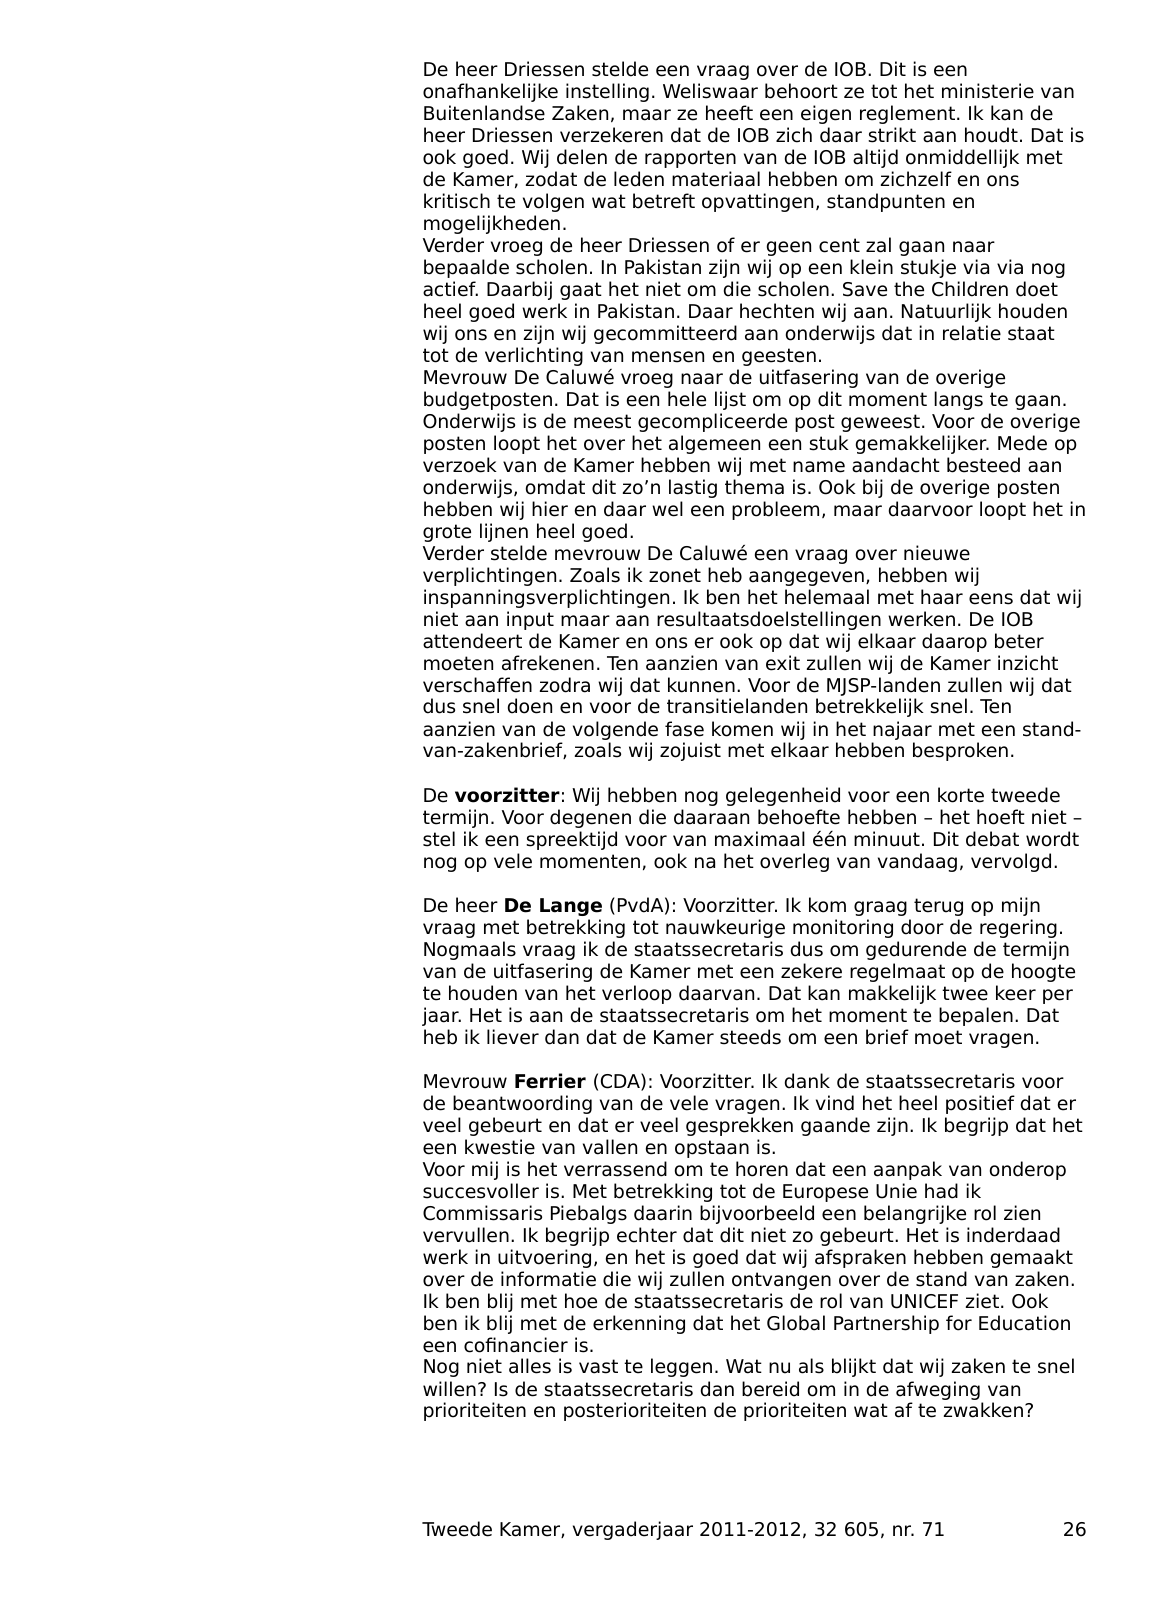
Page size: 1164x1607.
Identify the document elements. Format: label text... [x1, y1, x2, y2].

text Nog niet alles is vast te leggen. Wat nu als blijkt dat wij zaken te snel willen? Is de staatssecretaris dan bereid om in de afweging van prioriteiten en posterioriteiten de prioriteiten wat af te zwakken? [422, 1356, 1087, 1422]
text Ik ben blij met hoe de staatssecretaris de rol van UNICEF ziet. Ook ben ik blij met de erkenning dat het Global Partnership for Education een cofinancier is. [422, 1291, 1087, 1356]
text De heer De Lange (PvdA): Voorzitter. Ik kom graag terug op mijn vraag met betrekking tot nauwkeurige monitoring door de regering. Nogmaals vraag ik de staatssecretaris dus om gedurende de termijn van de uitfasering de Kamer met een zekere regelmaat op de hoogte te houden van het verloop daarvan. Dat kan makkelijk twee keer per jaar. Het is aan de staatssecretaris om het moment te bepalen. Dat heb ik liever dan dat de Kamer steeds om een brief moet vragen. [422, 895, 1087, 1048]
text Verder stelde mevrouw De Caluwé een vraag over nieuwe verplichtingen. Zoals ik zonet heb aangegeven, hebben wij inspanningsverplichtingen. Ik ben het helemaal met haar eens dat wij niet aan input maar aan resultaatsdoelstellingen werken. De IOB attendeert de Kamer en ons er ook op dat wij elkaar daarop beter moeten afrekenen. Ten aanzien van exit zullen wij de Kamer inzicht verschaffen zodra wij dat kunnen. Voor de MJSP-landen zullen wij dat dus snel doen en voor de transitielanden betrekkelijk snel. Ten aanzien van de volgende fase komen wij in het najaar met een stand-van-zakenbrief, zoals wij zojuist met elkaar hebben besproken. [422, 543, 1087, 762]
text Mevrouw Ferrier (CDA): Voorzitter. Ik dank de staatssecretaris voor de beantwoording van de vele vragen. Ik vind het heel positief dat er veel gebeurt en dat er veel gesprekken gaande zijn. Ik begrijp dat het een kwestie van vallen en opstaan is. [422, 1071, 1087, 1159]
text De voorzitter: Wij hebben nog gelegenheid voor een korte tweede termijn. Voor degenen die daaraan behoefte hebben – het hoeft niet – stel ik een spreektijd voor van maximaal één minuut. Dit debat wordt nog op vele momenten, ook na het overleg van vandaag, vervolgd. [422, 784, 1087, 872]
text De heer Driessen stelde een vraag over de IOB. Dit is een onafhankelijke instelling. Weliswaar behoort ze tot het ministerie van Buitenlandse Zaken, maar ze heeft een eigen reglement. Ik kan de heer Driessen verzekeren dat de IOB zich daar strikt aan houdt. Dat is ook goed. Wij delen de rapporten van de IOB altijd onmiddellijk met de Kamer, zodat de leden materiaal hebben om zichzelf en ons kritisch te volgen wat betreft opvattingen, standpunten en mogelijkheden. [422, 59, 1087, 235]
text Mevrouw De Caluwé vroeg naar de uitfasering van de overige budgetposten. Dat is een hele lijst om op dit moment langs te gaan. Onderwijs is de meest gecompliceerde post geweest. Voor de overige posten loopt het over het algemeen een stuk gemakkelijker. Mede op verzoek van de Kamer hebben wij met name aandacht besteed aan onderwijs, omdat dit zo’n lastig thema is. Ook bij de overige posten hebben wij hier en daar wel een probleem, maar daarvoor loopt het in grote lijnen heel goed. [422, 367, 1087, 543]
text Verder vroeg de heer Driessen of er geen cent zal gaan naar bepaalde scholen. In Pakistan zijn wij op een klein stukje via via nog actief. Daarbij gaat het niet om die scholen. Save the Children doet heel goed werk in Pakistan. Daar hechten wij aan. Natuurlijk houden wij ons en zijn wij gecommitteerd aan onderwijs dat in relatie staat tot de verlichting van mensen en geesten. [422, 235, 1087, 367]
text Voor mij is het verrassend om te horen dat een aanpak van onderop succesvoller is. Met betrekking tot de Europese Unie had ik Commissaris Piebalgs daarin bijvoorbeeld een belangrijke rol zien vervullen. Ik begrijp echter dat dit niet zo gebeurt. Het is inderdaad werk in uitvoering, en het is goed dat wij afspraken hebben gemaakt over de informatie die wij zullen ontvangen over de stand van zaken. [422, 1159, 1087, 1291]
